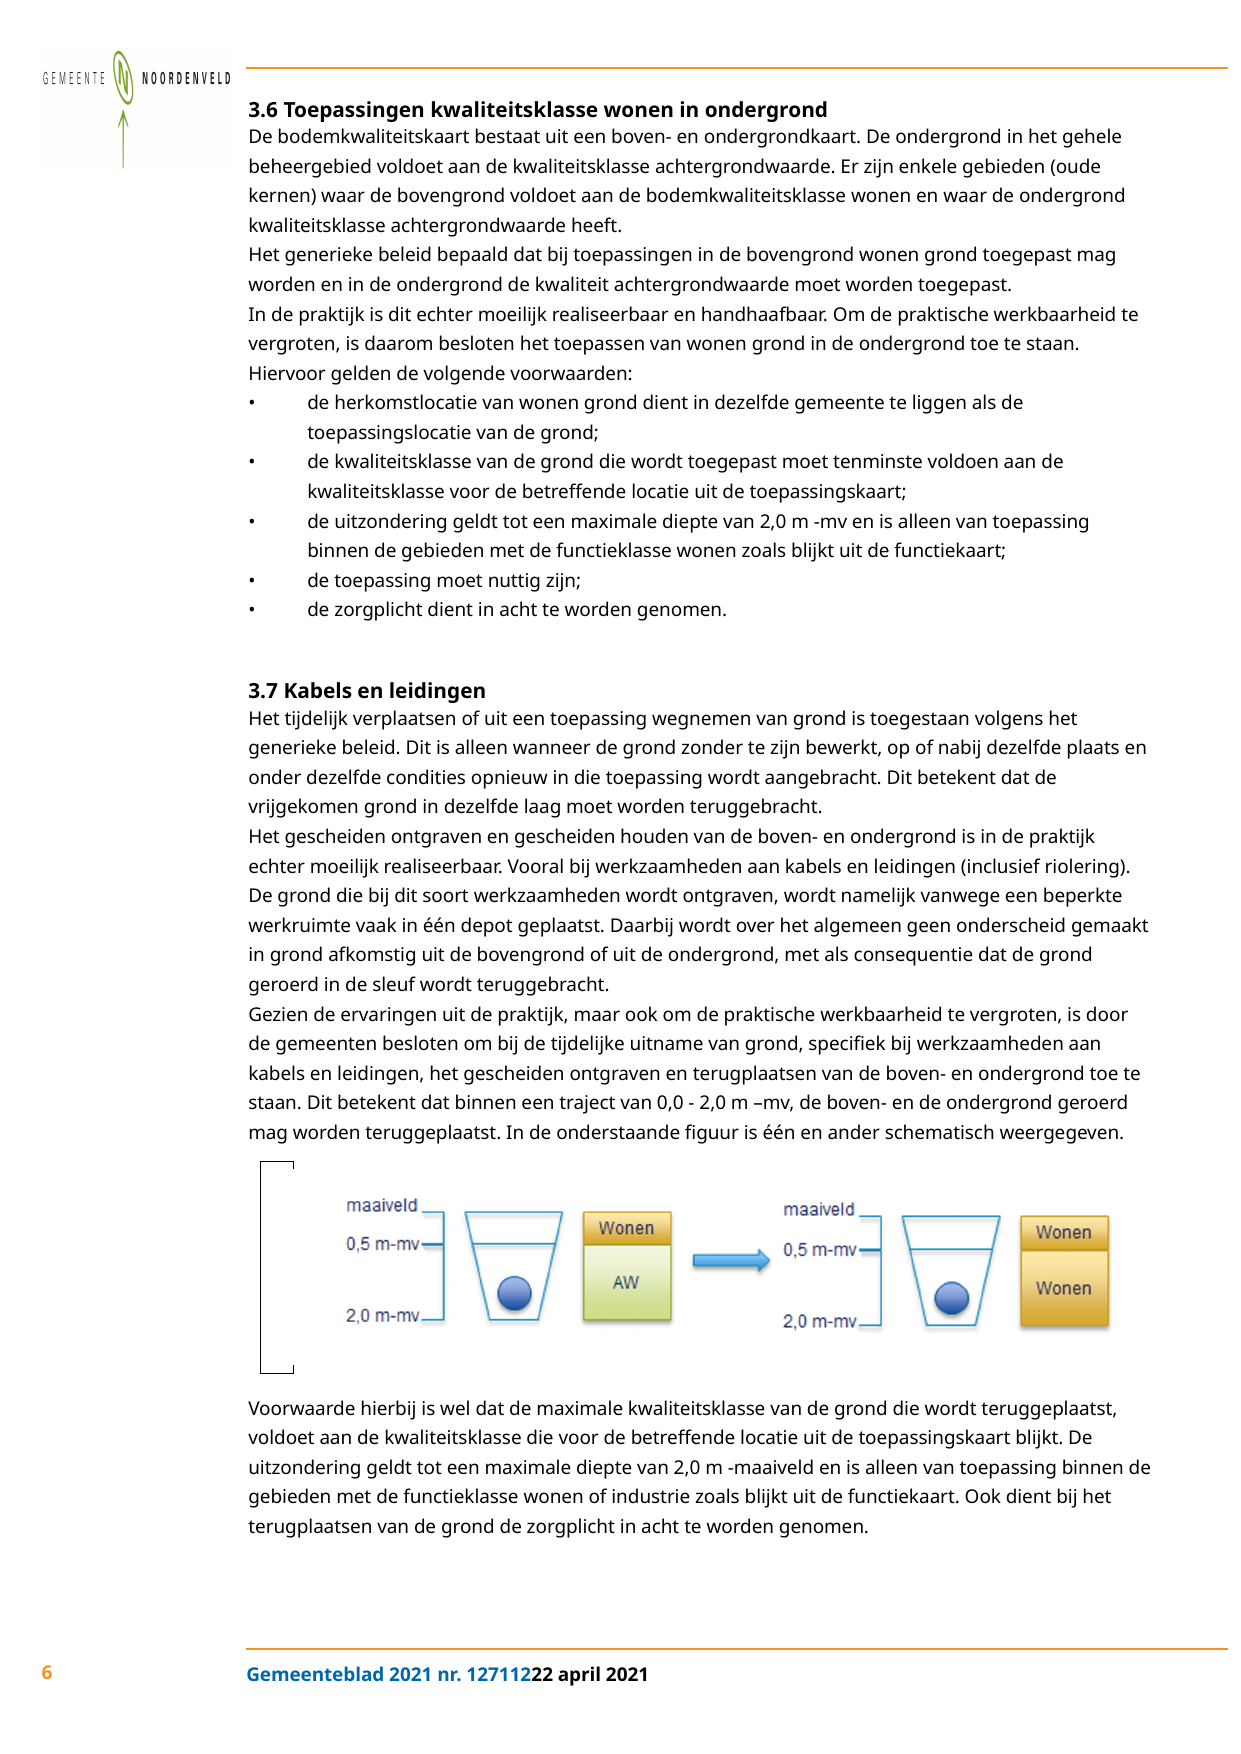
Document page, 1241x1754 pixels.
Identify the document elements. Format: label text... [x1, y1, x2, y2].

text 3.6 Toepassingen kwaliteitsklasse wonen in ondergrond [248, 95, 1152, 123]
text Voorwaarde hierbij is wel dat de maximale kwaliteitsklasse van de grond die wordt teruggeplaatst, voldoet aan de kwaliteitsklasse die voor de betreffende locatie uit de toepassingskaart blijkt. De uitzondering geldt tot een maximale diepte van 2,0 m -maaiveld en is alleen van toepassing binnen de gebieden met de functieklasse wonen of industrie zoals blijkt uit de functiekaart. Ook dient bij het terugplaatsen van de grond de zorgplicht in acht te worden genomen. [248, 1395, 1152, 1539]
list de herkomstlocatie van wonen grond dient in dezelfde gemeente te liggen als de toepassingslocatie van de grond; [248, 389, 1152, 445]
text In de praktijk is dit echter moeilijk realiseerbaar en handhaafbaar. Om de praktische werkbaarheid te vergroten, is daarom besloten het toepassen van wonen grond in de ondergrond toe te staan. Hiervoor gelden de volgende voorwaarden: [248, 301, 1152, 386]
list de kwaliteitsklasse van de grond die wordt toegepast moet tenminste voldoen aan de kwaliteitsklasse voor de betreffende locatie uit de toepassingskaart; [248, 449, 1152, 504]
picture [41, 47, 231, 172]
text 3.7 Kabels en leidingen [248, 677, 1152, 705]
text Gezien de ervaringen uit de praktijk, maar ook om de praktische werkbaarheid te vergroten, is door de gemeenten besloten om bij de tijdelijke uitname van grond, specifiek bij werkzaamheden aan kabels en leidingen, het gescheiden ontgraven en terugplaatsen van de boven- en ondergrond toe te staan. Dit betekent dat binnen een traject van 0,0 - 2,0 m –mv, de boven- en de ondergrond geroerd mag worden teruggeplaatst. In de onderstaande figuur is één en ander schematisch weergegeven. [248, 1001, 1152, 1145]
text Het gescheiden ontgraven en gescheiden houden van de boven- en ondergrond is in de praktijk echter moeilijk realiseerbaar. Vooral bij werkzaamheden aan kabels en leidingen (inclusief riolering). De grond die bij dit soort werkzaamheden wordt ontgraven, wordt namelijk vanwege een beperkte werkruimte vaak in één depot geplaatst. Daarbij wordt over het algemeen geen onderscheid gemaakt in grond afkomstig uit de bovengrond of uit de ondergrond, met als consequentie dat de grond geroerd in de sleuf wordt teruggebracht. [248, 823, 1152, 997]
list de zorgplicht dient in acht te worden genomen. [248, 597, 1152, 622]
picture [268, 1169, 1173, 1365]
text De bodemkwaliteitskaart bestaat uit een boven- en ondergrondkaart. De ondergrond in het gehele beheergebied voldoet aan de kwaliteitsklasse achtergrondwaarde. Er zijn enkele gebieden (oude kernen) waar de bovengrond voldoet aan de bodemkwaliteitsklasse wonen en waar de ondergrond kwaliteitsklasse achtergrondwaarde heeft. [248, 123, 1152, 238]
text Het generieke beleid bepaald dat bij toepassingen in de bovengrond wonen grond toegepast mag worden en in de ondergrond de kwaliteit achtergrondwaarde moet worden toegepast. [248, 242, 1152, 297]
list de toepassing moet nuttig zijn; [248, 567, 1152, 593]
list de uitzondering geldt tot een maximale diepte van 2,0 m -mv en is alleen van toepassing binnen de gebieden met de functieklasse wonen zoals blijkt uit de functiekaart; [248, 508, 1152, 563]
text Het tijdelijk verplaatsen of uit een toepassing wegnemen van grond is toegestaan volgens het generieke beleid. Dit is alleen wanneer de grond zonder te zijn bewerkt, op of nabij dezelfde plaats en onder dezelfde condities opnieuw in die toepassing wordt aangebracht. Dit betekent dat de vrijgekomen grond in dezelfde laag moet worden teruggebracht. [248, 705, 1152, 819]
